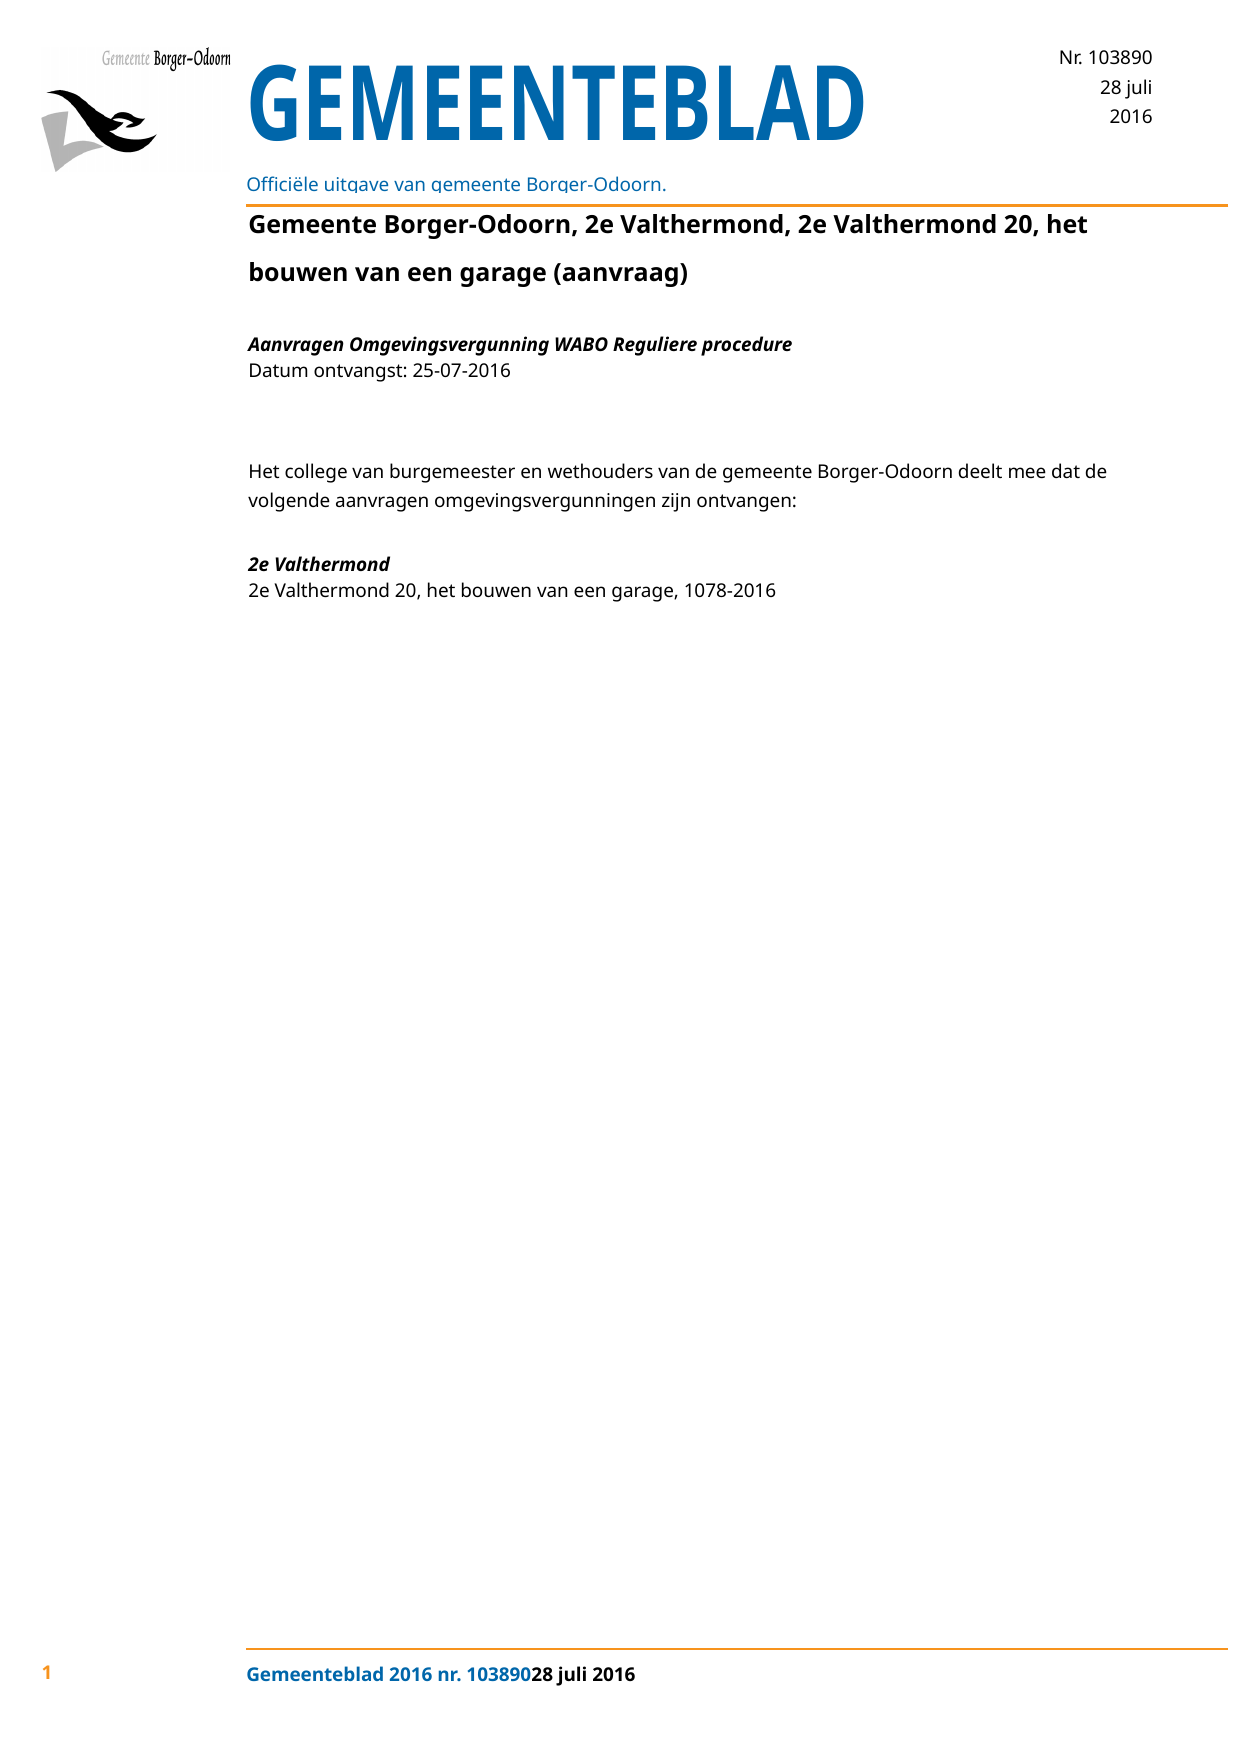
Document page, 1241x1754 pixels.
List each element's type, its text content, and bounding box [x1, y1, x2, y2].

text Aanvragen Omgevingsvergunning WABO Reguliere procedure [248, 331, 1152, 357]
text 2e Valthermond 20, het bouwen van een garage, 1078-2016 [248, 577, 1152, 603]
text Het college van burgemeester en wethouders van de gemeente Borger-Odoorn deelt mee dat de volgende aanvragen omgevingsvergunningen zijn ontvangen: [248, 458, 1152, 513]
picture [41, 47, 231, 172]
text Gemeente Borger-Odoorn, 2e Valthermond, 2e Valthermond 20, het bouwen van een garage (aanvraag) [248, 207, 1152, 288]
text Datum ontvangst: 25-07-2016 [248, 357, 1152, 383]
text 2e Valthermond [248, 552, 1152, 577]
